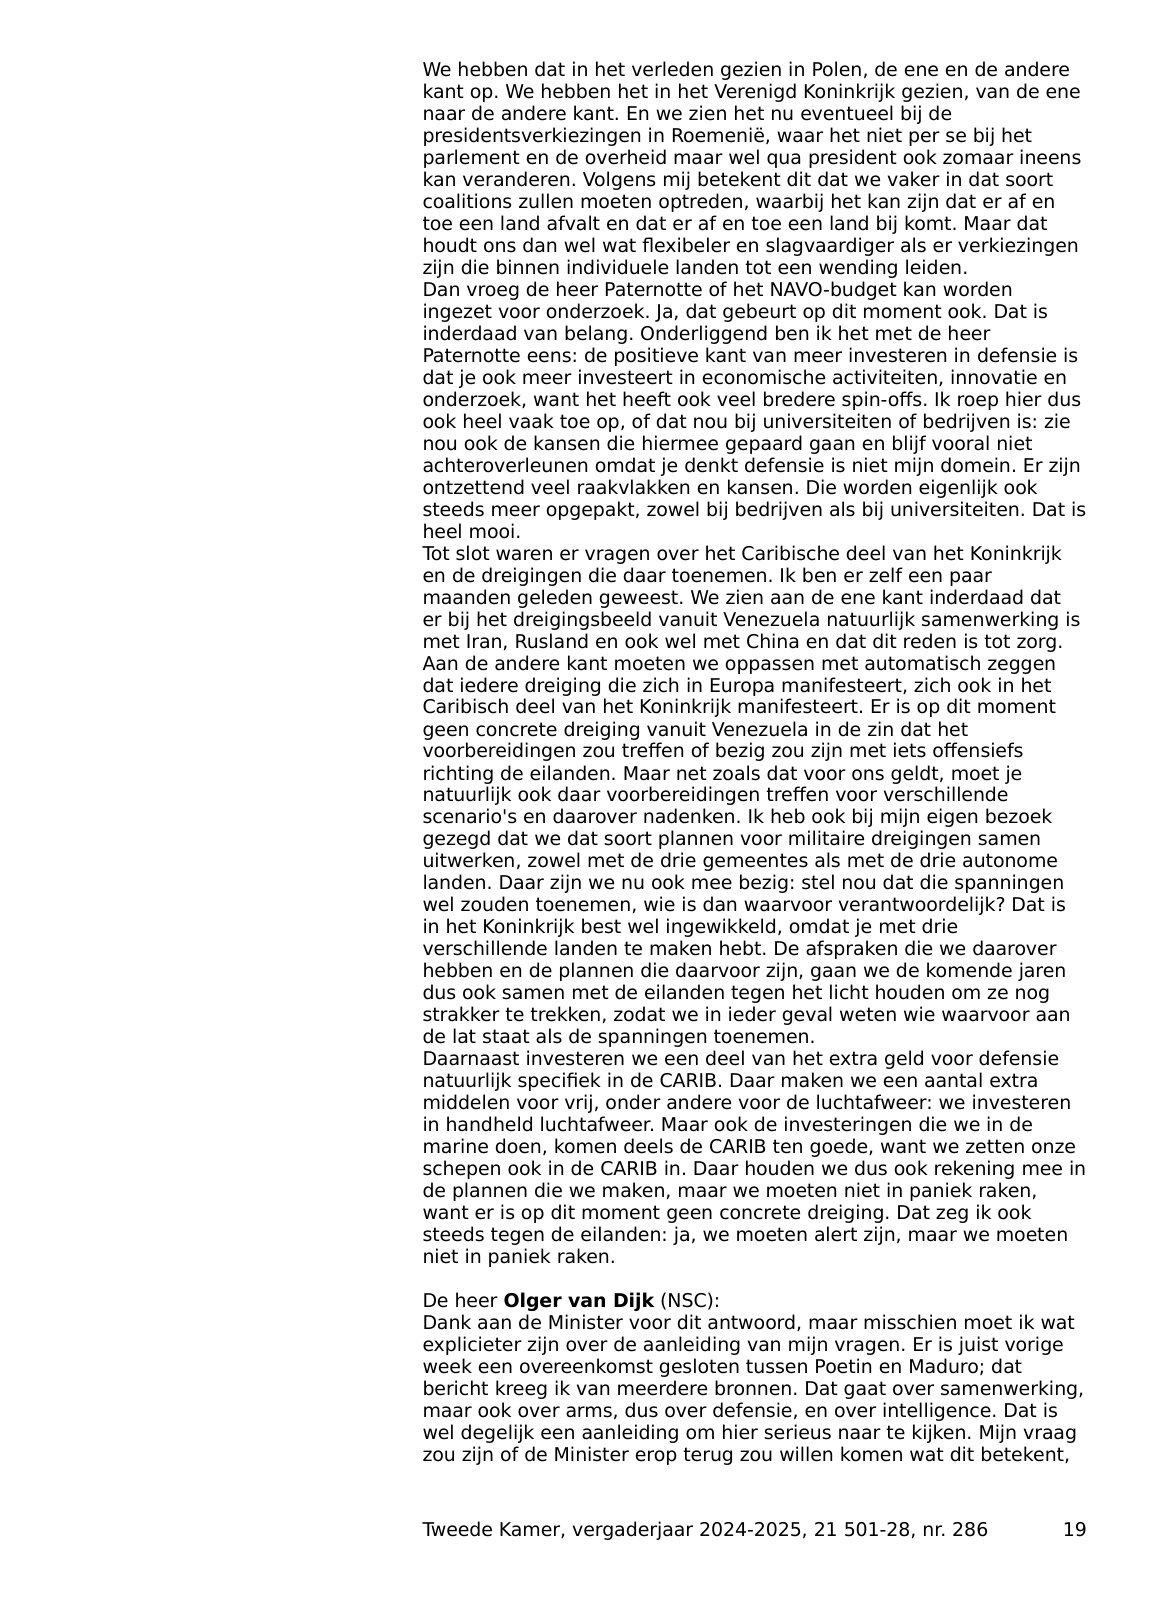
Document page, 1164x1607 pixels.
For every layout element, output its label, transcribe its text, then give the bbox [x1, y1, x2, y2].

text Daarnaast investeren we een deel van het extra geld voor defensie natuurlijk specifiek in de CARIB. Daar maken we een aantal extra middelen voor vrij, onder andere voor de luchtafweer: we investeren in handheld luchtafweer. Maar ook de investeringen die we in de marine doen, komen deels de CARIB ten goede, want we zetten onze schepen ook in de CARIB in. Daar houden we dus ook rekening mee in de plannen die we maken, maar we moeten niet in paniek raken, want er is op dit moment geen concrete dreiging. Dat zeg ik ook steeds tegen de eilanden: ja, we moeten alert zijn, maar we moeten niet in paniek raken. [422, 1048, 1087, 1268]
text We hebben dat in het verleden gezien in Polen, de ene en de andere kant op. We hebben het in het Verenigd Koninkrijk gezien, van de ene naar de andere kant. En we zien het nu eventueel bij de presidentsverkiezingen in Roemenië, waar het niet per se bij het parlement en de overheid maar wel qua president ook zomaar ineens kan veranderen. Volgens mij betekent dit dat we vaker in dat soort coalitions zullen moeten optreden, waarbij het kan zijn dat er af en toe een land afvalt en dat er af en toe een land bij komt. Maar dat houdt ons dan wel wat flexibeler en slagvaardiger als er verkiezingen zijn die binnen individuele landen tot een wending leiden. [422, 59, 1087, 279]
text De heer Olger van Dijk (NSC): [422, 1290, 1087, 1312]
text Dan vroeg de heer Paternotte of het NAVO-budget kan worden ingezet voor onderzoek. Ja, dat gebeurt op dit moment ook. Dat is inderdaad van belang. Onderliggend ben ik het met de heer Paternotte eens: de positieve kant van meer investeren in defensie is dat je ook meer investeert in economische activiteiten, innovatie en onderzoek, want het heeft ook veel bredere spin-offs. Ik roep hier dus ook heel vaak toe op, of dat nou bij universiteiten of bedrijven is: zie nou ook de kansen die hiermee gepaard gaan en blijf vooral niet achteroverleunen omdat je denkt defensie is niet mijn domein. Er zijn ontzettend veel raakvlakken en kansen. Die worden eigenlijk ook steeds meer opgepakt, zowel bij bedrijven als bij universiteiten. Dat is heel mooi. [422, 279, 1087, 543]
text Dank aan de Minister voor dit antwoord, maar misschien moet ik wat explicieter zijn over de aanleiding van mijn vragen. Er is juist vorige week een overeenkomst gesloten tussen Poetin en Maduro; dat bericht kreeg ik van meerdere bronnen. Dat gaat over samenwerking, maar ook over arms, dus over defensie, en over intelligence. Dat is wel degelijk een aanleiding om hier serieus naar te kijken. Mijn vraag zou zijn of de Minister erop terug zou willen komen wat dit betekent, [422, 1312, 1087, 1466]
text Tot slot waren er vragen over het Caribische deel van het Koninkrijk en de dreigingen die daar toenemen. Ik ben er zelf een paar maanden geleden geweest. We zien aan de ene kant inderdaad dat er bij het dreigingsbeeld vanuit Venezuela natuurlijk samenwerking is met Iran, Rusland en ook wel met China en dat dit reden is tot zorg. Aan de andere kant moeten we oppassen met automatisch zeggen dat iedere dreiging die zich in Europa manifesteert, zich ook in het Caribisch deel van het Koninkrijk manifesteert. Er is op dit moment geen concrete dreiging vanuit Venezuela in de zin dat het voorbereidingen zou treffen of bezig zou zijn met iets offensiefs richting de eilanden. Maar net zoals dat voor ons geldt, moet je natuurlijk ook daar voorbereidingen treffen voor verschillende scenario's en daarover nadenken. Ik heb ook bij mijn eigen bezoek gezegd dat we dat soort plannen voor militaire dreigingen samen uitwerken, zowel met de drie gemeentes als met de drie autonome landen. Daar zijn we nu ook mee bezig: stel nou dat die spanningen wel zouden toenemen, wie is dan waarvoor verantwoordelijk? Dat is in het Koninkrijk best wel ingewikkeld, omdat je met drie verschillende landen te maken hebt. De afspraken die we daarover hebben en de plannen die daarvoor zijn, gaan we de komende jaren dus ook samen met de eilanden tegen het licht houden om ze nog strakker te trekken, zodat we in ieder geval weten wie waarvoor aan de lat staat als de spanningen toenemen. [422, 543, 1087, 1048]
